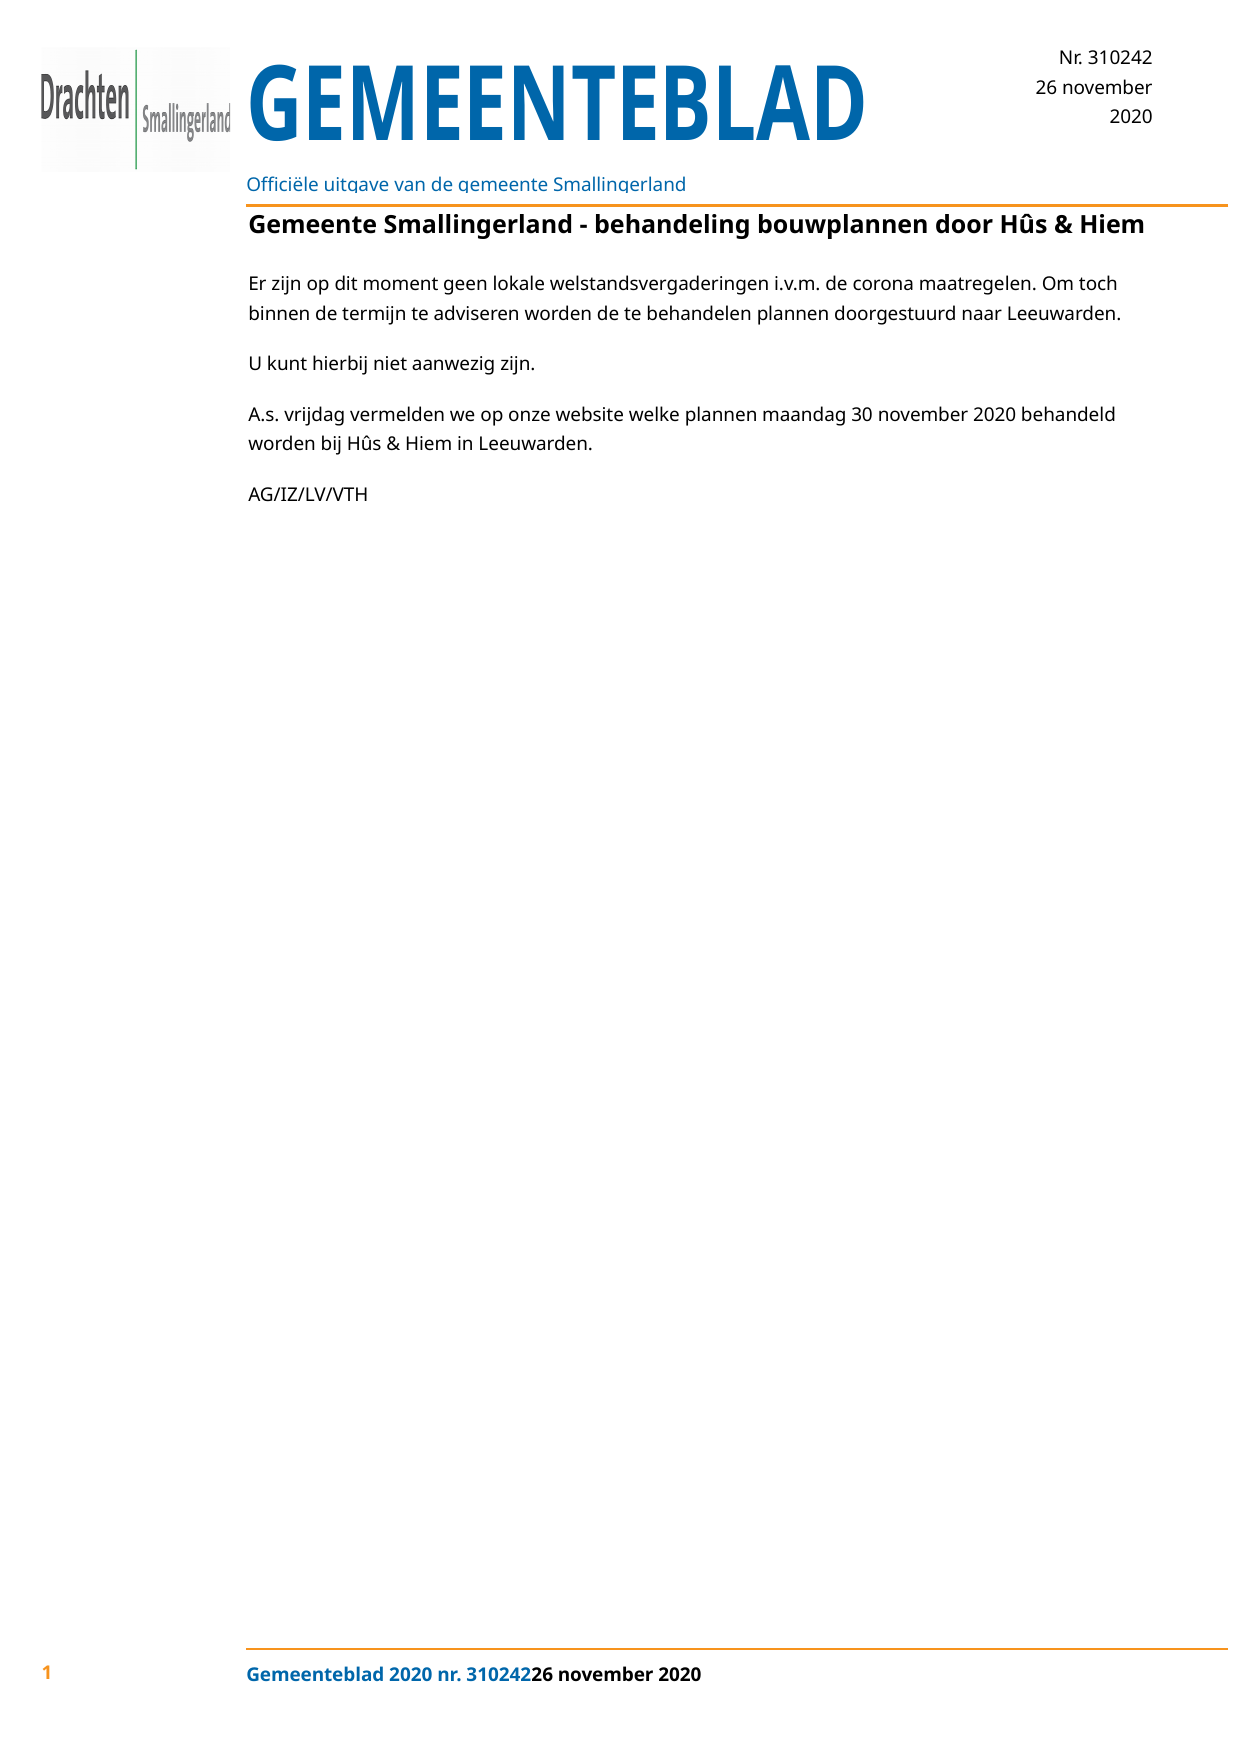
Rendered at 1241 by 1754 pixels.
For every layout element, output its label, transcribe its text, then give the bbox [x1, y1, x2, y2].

text U kunt hierbij niet aanwezig zijn. [248, 350, 1152, 376]
text Gemeente Smallingerland - behandeling bouwplannen door Hûs & Hiem [248, 207, 1152, 241]
text A.s. vrijdag vermelden we op onze website welke plannen maandag 30 november 2020 behandeld worden bij Hûs & Hiem in Leeuwarden. [248, 401, 1152, 456]
text AG/IZ/LV/VTH [248, 481, 1152, 506]
picture [41, 47, 231, 172]
text Er zijn op dit moment geen lokale welstandsvergaderingen i.v.m. de corona maatregelen. Om toch binnen de termijn te adviseren worden de te behandelen plannen doorgestuurd naar Leeuwarden. [248, 270, 1152, 326]
